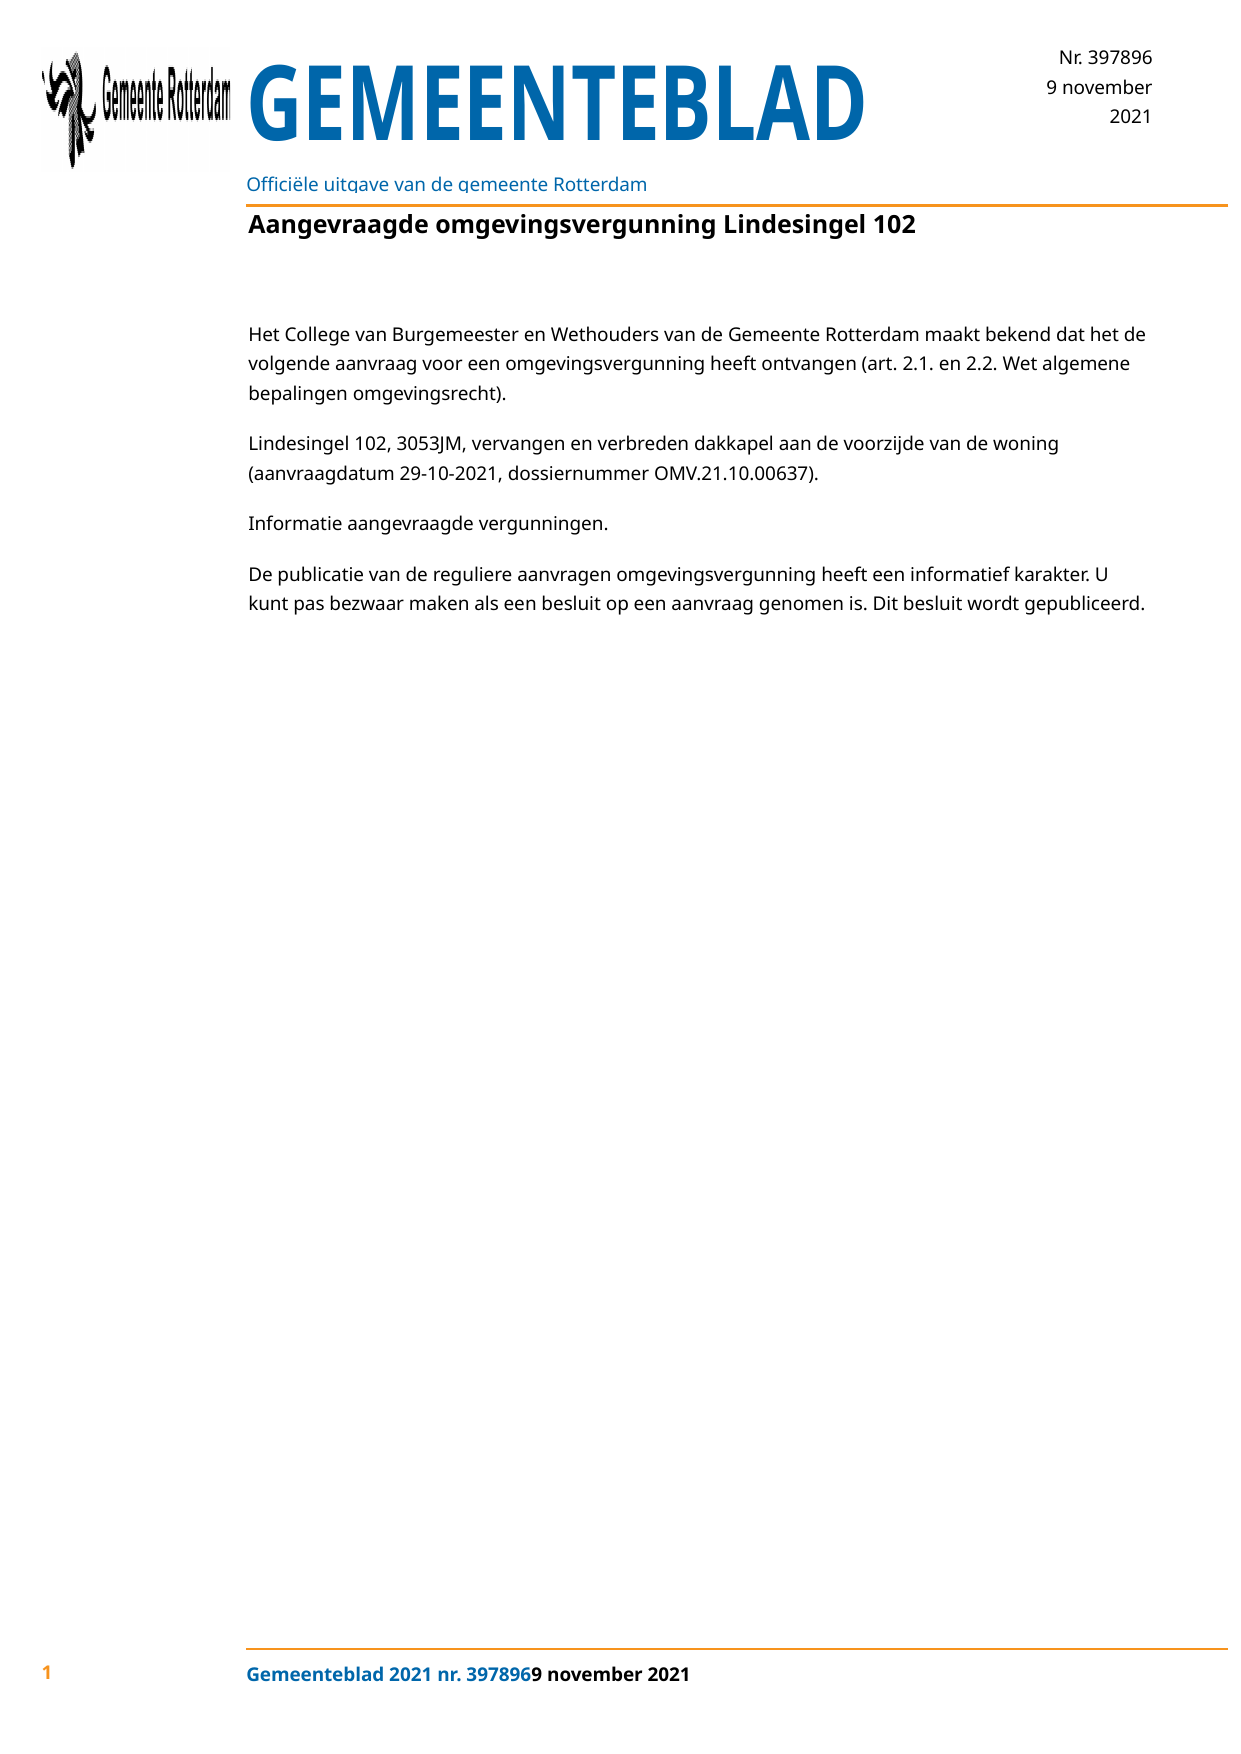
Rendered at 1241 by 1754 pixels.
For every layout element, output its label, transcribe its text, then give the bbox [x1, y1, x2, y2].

text Aangevraagde omgevingsvergunning Lindesingel 102 [248, 207, 1152, 241]
text Lindesingel 102, 3053JM, vervangen en verbreden dakkapel aan de voorzijde van de woning (aanvraagdatum 29-10-2021, dossiernummer OMV.21.10.00637). [248, 430, 1152, 486]
text De publicatie van de reguliere aanvragen omgevingsvergunning heeft een informatief karakter. U kunt pas bezwaar maken als een besluit op een aanvraag genomen is. Dit besluit wordt gepubliceerd. [248, 561, 1152, 616]
text Informatie aangevraagde vergunningen. [248, 510, 1152, 536]
text Het College van Burgemeester en Wethouders van de Gemeente Rotterdam maakt bekend dat het de volgende aanvraag voor een omgevingsvergunning heeft ontvangen (art. 2.1. en 2.2. Wet algemene bepalingen omgevingsrecht). [248, 321, 1152, 406]
picture [41, 47, 231, 172]
